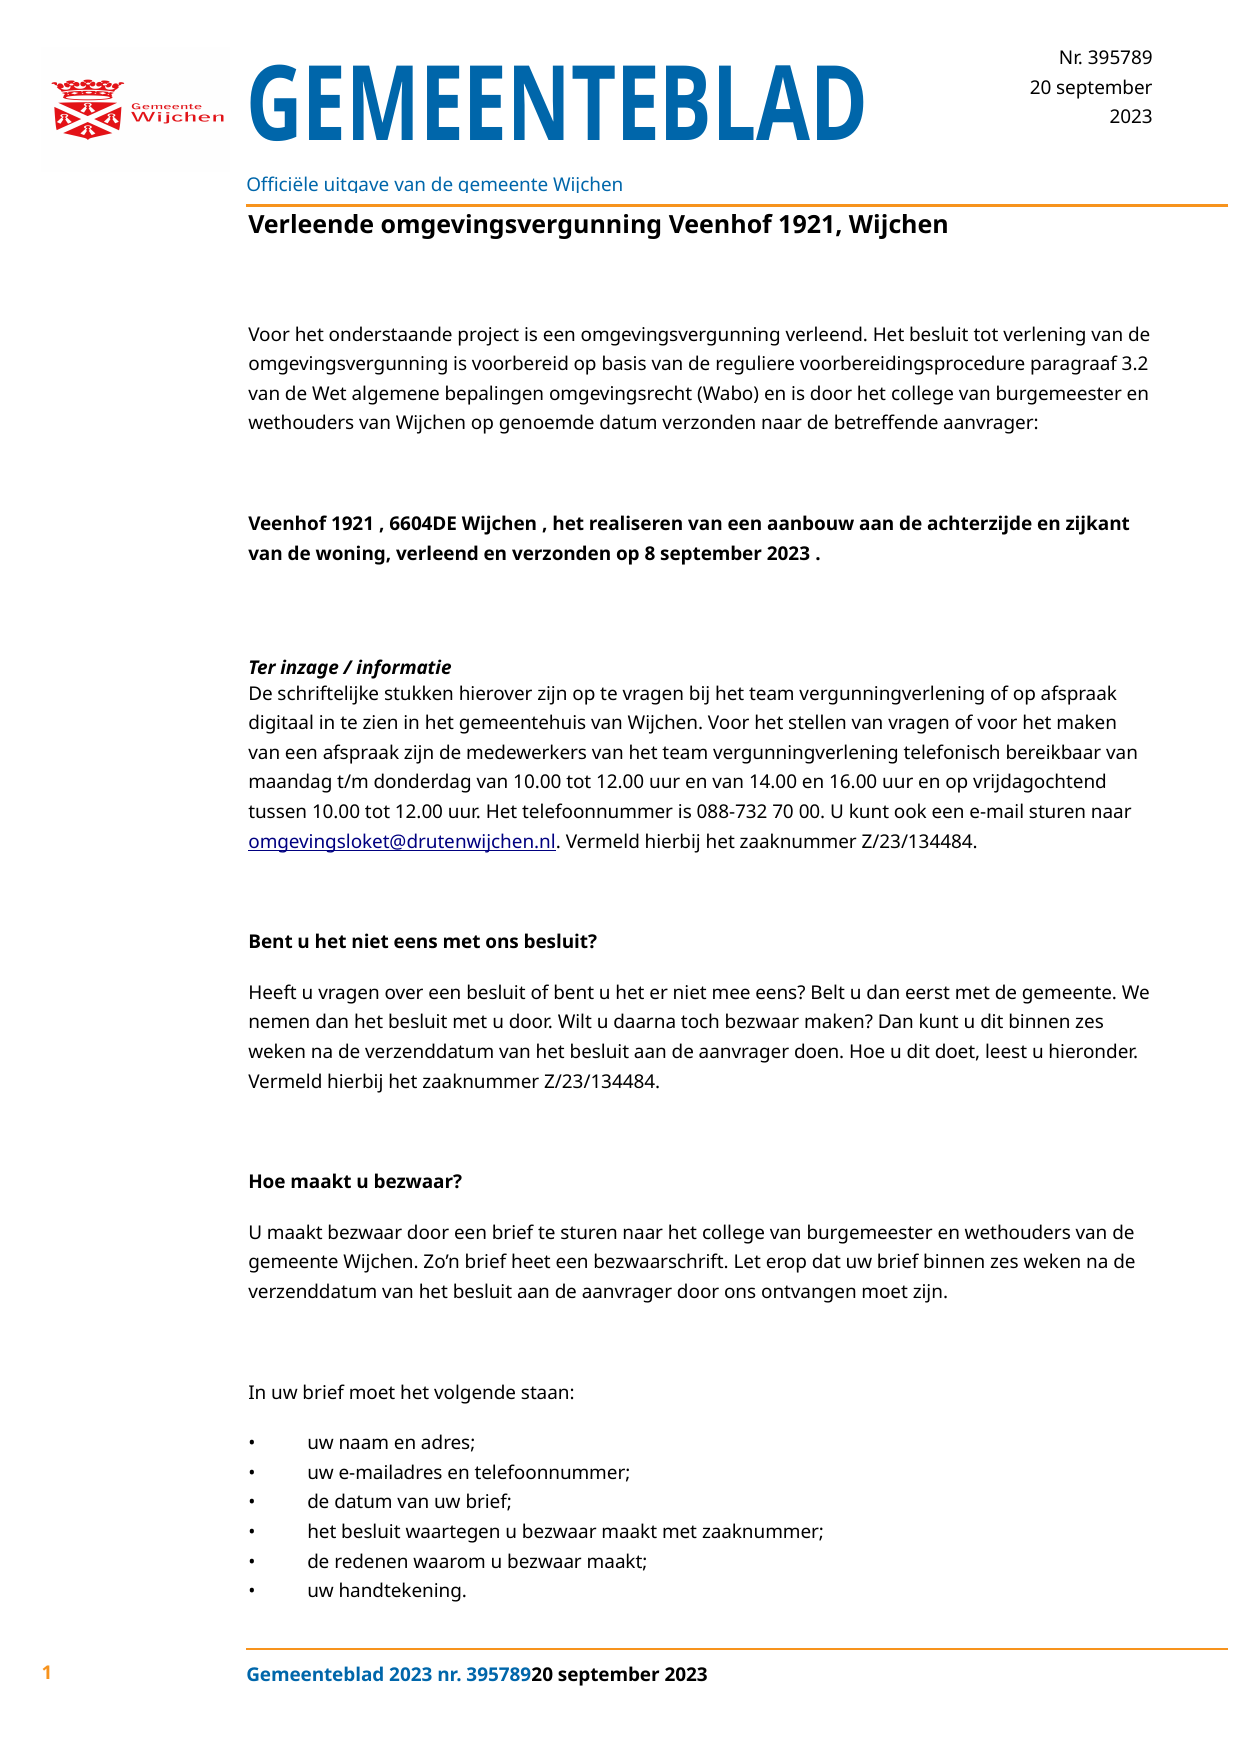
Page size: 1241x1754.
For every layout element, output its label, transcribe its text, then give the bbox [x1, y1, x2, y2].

text Voor het onderstaande project is een omgevingsvergunning verleend. Het besluit tot verlening van de omgevingsvergunning is voorbereid op basis van de reguliere voorbereidingsprocedure paragraaf 3.2 van de Wet algemene bepalingen omgevingsrecht (Wabo) en is door het college van burgemeester en wethouders van Wijchen op genoemde datum verzonden naar de betreffende aanvrager: [248, 321, 1152, 435]
text Veenhof 1921 , 6604DE Wijchen , het realiseren van een aanbouw aan de achterzijde en zijkant van de woning, verleend en verzonden op 8 september 2023 . [248, 510, 1152, 566]
text Hoe maakt u bezwaar? [248, 1169, 1152, 1194]
list uw handtekening. [248, 1577, 1152, 1603]
list het besluit waartegen u bezwaar maakt met zaaknummer; [248, 1518, 1152, 1544]
text De schriftelijke stukken hierover zijn op te vragen bij het team vergunningverlening of op afspraak digitaal in te zien in het gemeentehuis van Wijchen. Voor het stellen van vragen of voor het maken van een afspraak zijn de medewerkers van het team vergunningverlening telefonisch bereikbaar van maandag t/m donderdag van 10.00 tot 12.00 uur en van 14.00 en 16.00 uur en op vrijdagochtend tussen 10.00 tot 12.00 uur. Het telefoonnummer is 088-732 70 00. U kunt ook een e-mail sturen naar omgevingsloket@drutenwijchen.nl. Vermeld hierbij het zaaknummer Z/23/134484. [248, 680, 1152, 854]
text In uw brief moet het volgende staan: [248, 1379, 1152, 1405]
text Bent u het niet eens met ons besluit? [248, 929, 1152, 954]
list de redenen waarom u bezwaar maakt; [248, 1548, 1152, 1574]
list uw e-mailadres en telefoonnummer; [248, 1459, 1152, 1485]
picture [41, 47, 231, 172]
text Heeft u vragen over een besluit of bent u het er niet mee eens? Belt u dan eerst met de gemeente. We nemen dan het besluit met u door. Wilt u daarna toch bezwaar maken? Dan kunt u dit binnen zes weken na de verzenddatum van het besluit aan de aanvrager doen. Hoe u dit doet, leest u hieronder. Vermeld hierbij het zaaknummer Z/23/134484. [248, 979, 1152, 1094]
text Verleende omgevingsvergunning Veenhof 1921, Wijchen [248, 207, 1152, 241]
list uw naam en adres; [248, 1429, 1152, 1455]
text U maakt bezwaar door een brief te sturen naar het college van burgemeester en wethouders van de gemeente Wijchen. Zo’n brief heet een bezwaarschrift. Let erop dat uw brief binnen zes weken na de verzenddatum van het besluit aan de aanvrager door ons ontvangen moet zijn. [248, 1219, 1152, 1304]
list de datum van uw brief; [248, 1489, 1152, 1514]
text Ter inzage / informatie [248, 654, 1152, 680]
